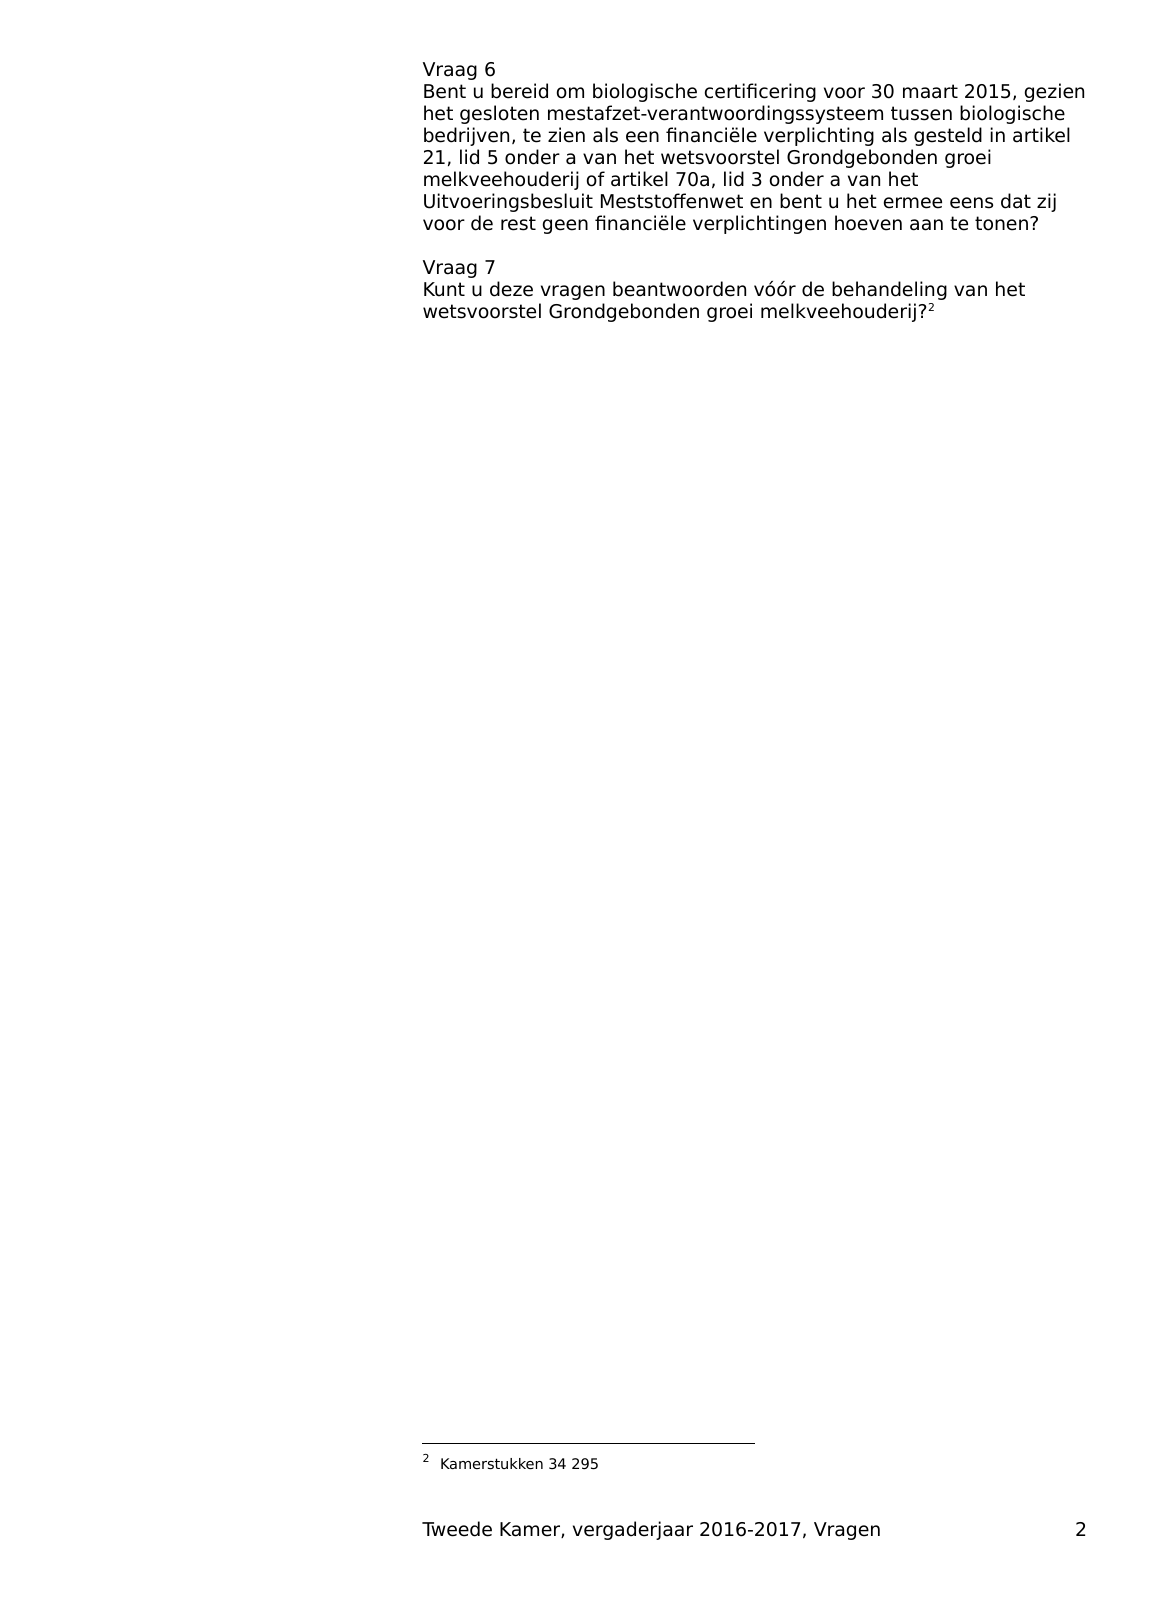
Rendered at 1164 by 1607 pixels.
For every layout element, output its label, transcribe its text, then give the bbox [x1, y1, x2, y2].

text Vraag 7 [422, 257, 1087, 279]
text Kunt u deze vragen beantwoorden vóór de behandeling van het wetsvoorstel Grondgebonden groei melkveehouderij? [422, 279, 1087, 323]
text Kamerstukken 34 295 [422, 1452, 1087, 1474]
text Bent u bereid om biologische certificering voor 30 maart 2015, gezien het gesloten mestafzet-verantwoordingssysteem tussen biologische bedrijven, te zien als een financiële verplichting als gesteld in artikel 21, lid 5 onder a van het wetsvoorstel Grondgebonden groei melkveehouderij of artikel 70a, lid 3 onder a van het Uitvoeringsbesluit Meststoffenwet en bent u het ermee eens dat zij voor de rest geen financiële verplichtingen hoeven aan te tonen? [422, 81, 1087, 235]
text Vraag 6 [422, 59, 1087, 81]
